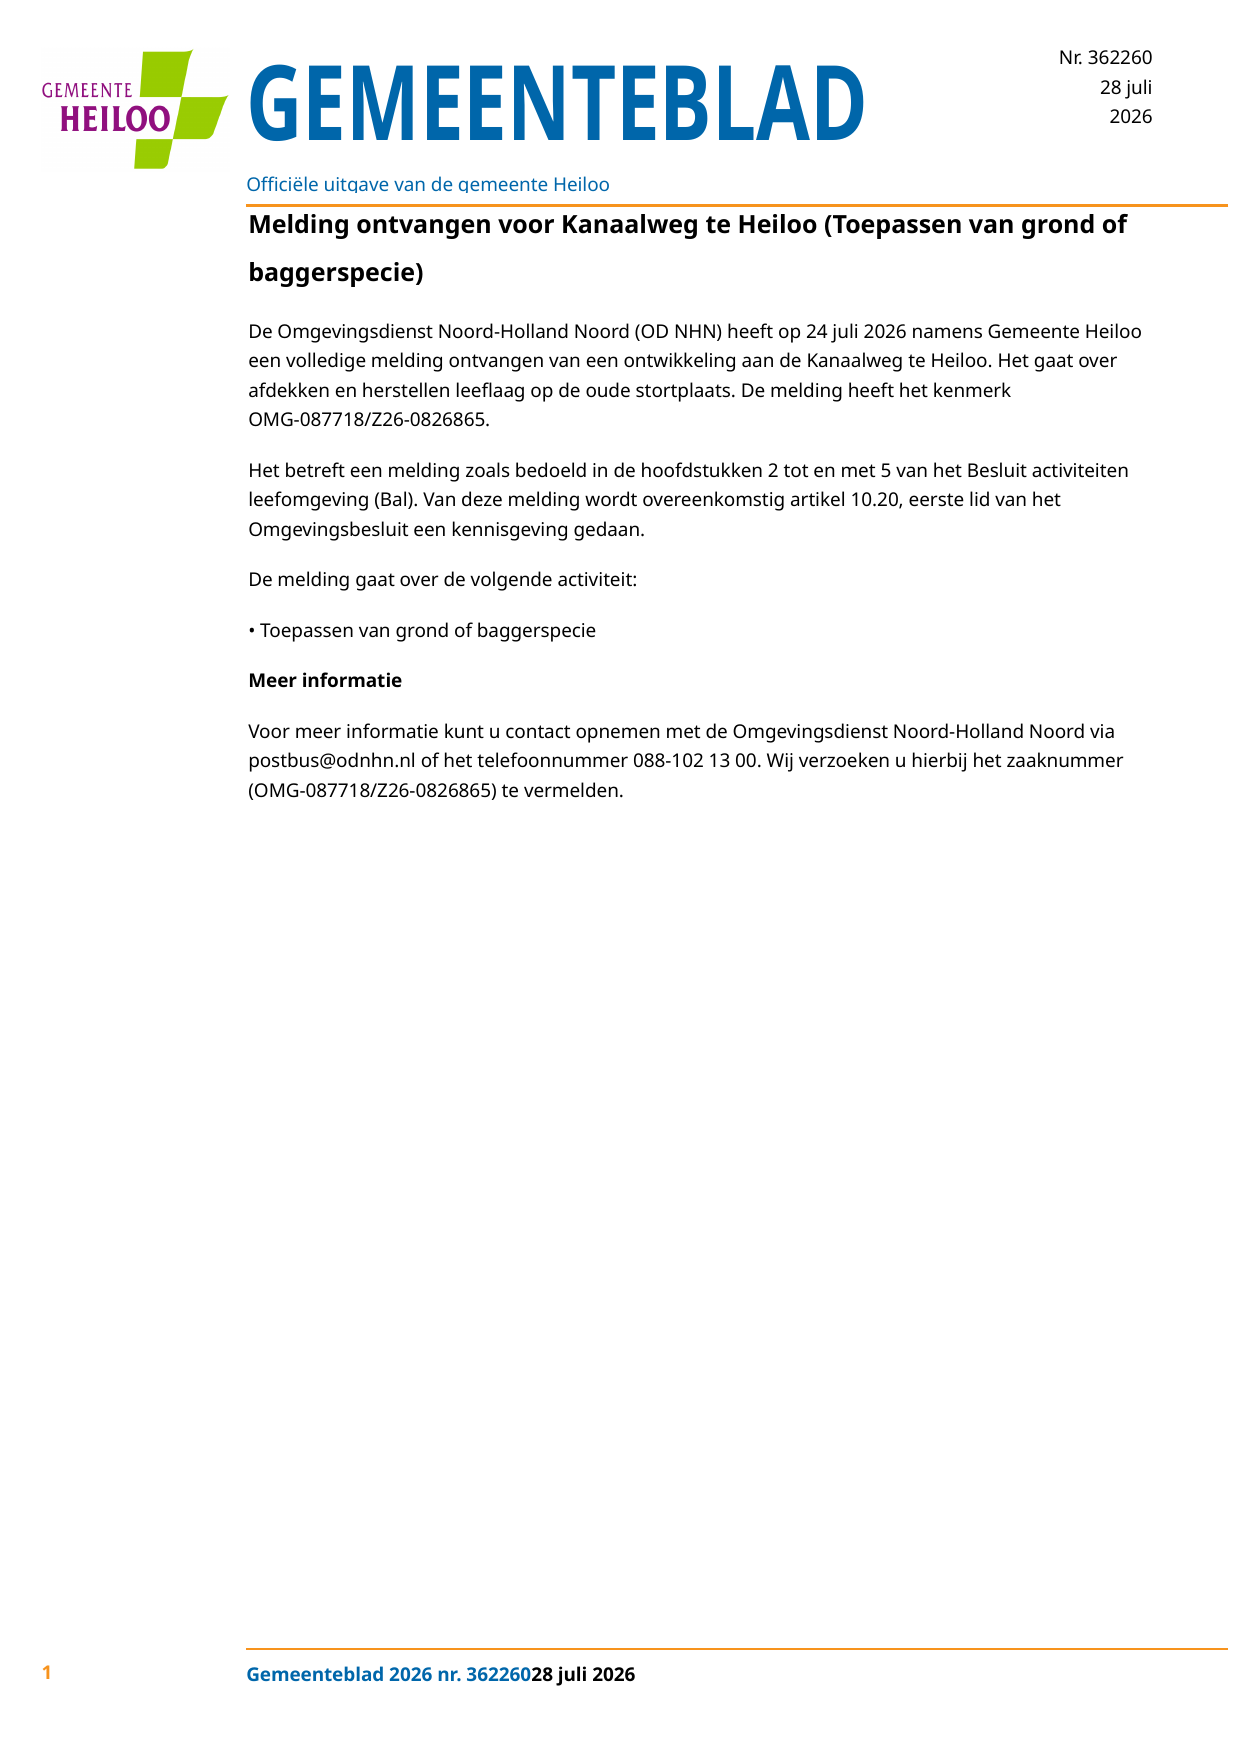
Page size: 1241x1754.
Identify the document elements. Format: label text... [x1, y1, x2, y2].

text Het betreft een melding zoals bedoeld in de hoofdstukken 2 tot en met 5 van het Besluit activiteiten leefomgeving (Bal). Van deze melding wordt overeenkomstig artikel 10.20, eerste lid van het Omgevingsbesluit een kennisgeving gedaan. [248, 457, 1152, 542]
text • Toepassen van grond of baggerspecie [248, 617, 1152, 643]
text Melding ontvangen voor Kanaalweg te Heiloo (Toepassen van grond of baggerspecie) [248, 207, 1152, 288]
text De Omgevingsdienst Noord-Holland Noord (OD NHN) heeft op 24 juli 2026 namens Gemeente Heiloo een volledige melding ontvangen van een ontwikkeling aan de Kanaalweg te Heiloo. Het gaat over afdekken en herstellen leeflaag op de oude stortplaats. De melding heeft het kenmerk OMG-087718/Z26-0826865. [248, 318, 1152, 432]
text De melding gaat over de volgende activiteit: [248, 567, 1152, 592]
text Voor meer informatie kunt u contact opnemen met de Omgevingsdienst Noord-Holland Noord via postbus@odnhn.nl of het telefoonnummer 088-102 13 00. Wij verzoeken u hierbij het zaaknummer (OMG-087718/Z26-0826865) te vermelden. [248, 718, 1152, 803]
picture [41, 47, 231, 172]
text Meer informatie [248, 667, 1152, 693]
